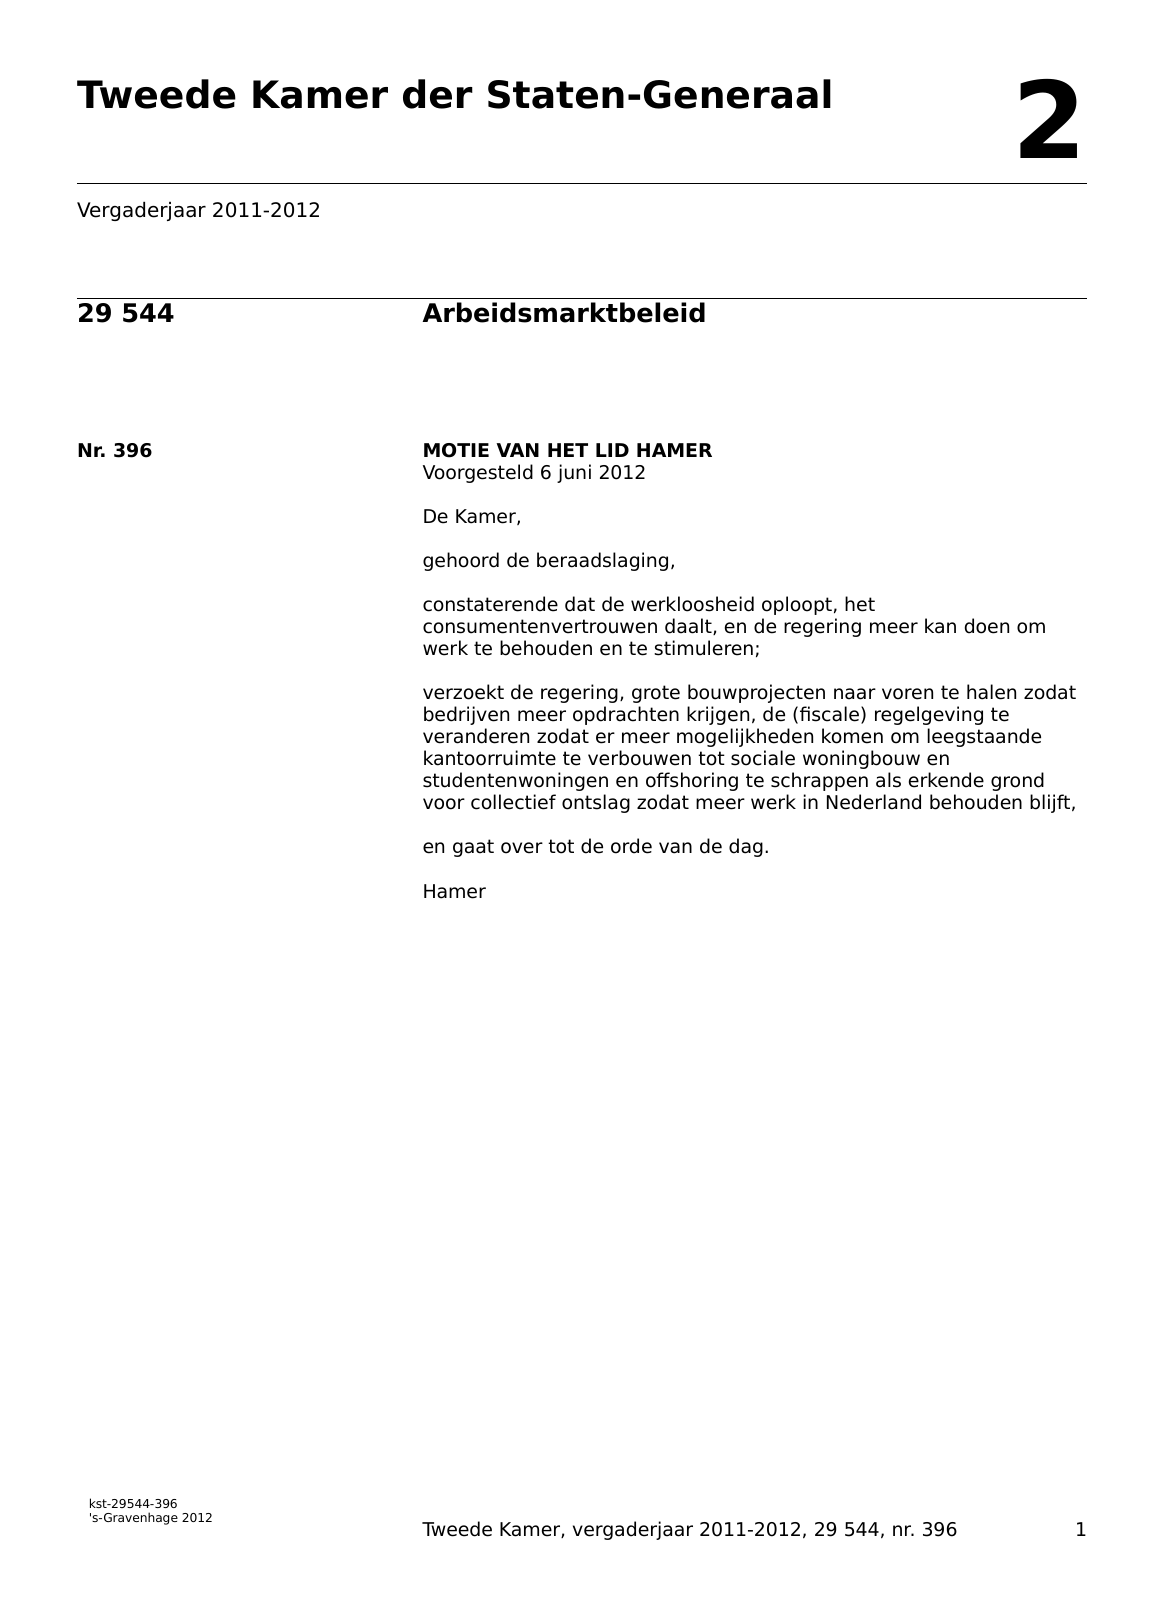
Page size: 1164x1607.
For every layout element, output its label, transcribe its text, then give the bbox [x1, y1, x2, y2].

text Hamer [422, 881, 1087, 902]
text verzoekt de regering, grote bouwprojecten naar voren te halen zodat bedrijven meer opdrachten krijgen, de (fiscale) regelgeving te veranderen zodat er meer mogelijkheden komen om leegstaande kantoorruimte te verbouwen tot sociale woningbouw en studentenwoningen en offshoring te schrappen als erkende grond voor collectief ontslag zodat meer werk in Nederland behouden blijft, [422, 682, 1087, 814]
text en gaat over tot de orde van de dag. [422, 836, 1087, 858]
subtitle 29 544 Arbeidsmarktbeleid [77, 299, 1087, 329]
text kst-29544-396 [88, 1497, 323, 1511]
text Voorgesteld 6 juni 2012 [422, 462, 1087, 484]
table_header 2 [886, 59, 1087, 183]
text 's-Gravenhage 2012 [88, 1511, 323, 1525]
table_header Tweede Kamer der Staten-Generaal [77, 59, 886, 183]
table_cell Vergaderjaar 2011-2012 [77, 184, 1087, 298]
subtitle Nr. 396 MOTIE VAN HET LID HAMER [77, 440, 1087, 462]
text gehoord de beraadslaging, [422, 550, 1087, 572]
text De Kamer, [422, 506, 1087, 528]
text constaterende dat de werkloosheid oploopt, het consumentenvertrouwen daalt, en de regering meer kan doen om werk te behouden en te stimuleren; [422, 594, 1087, 660]
